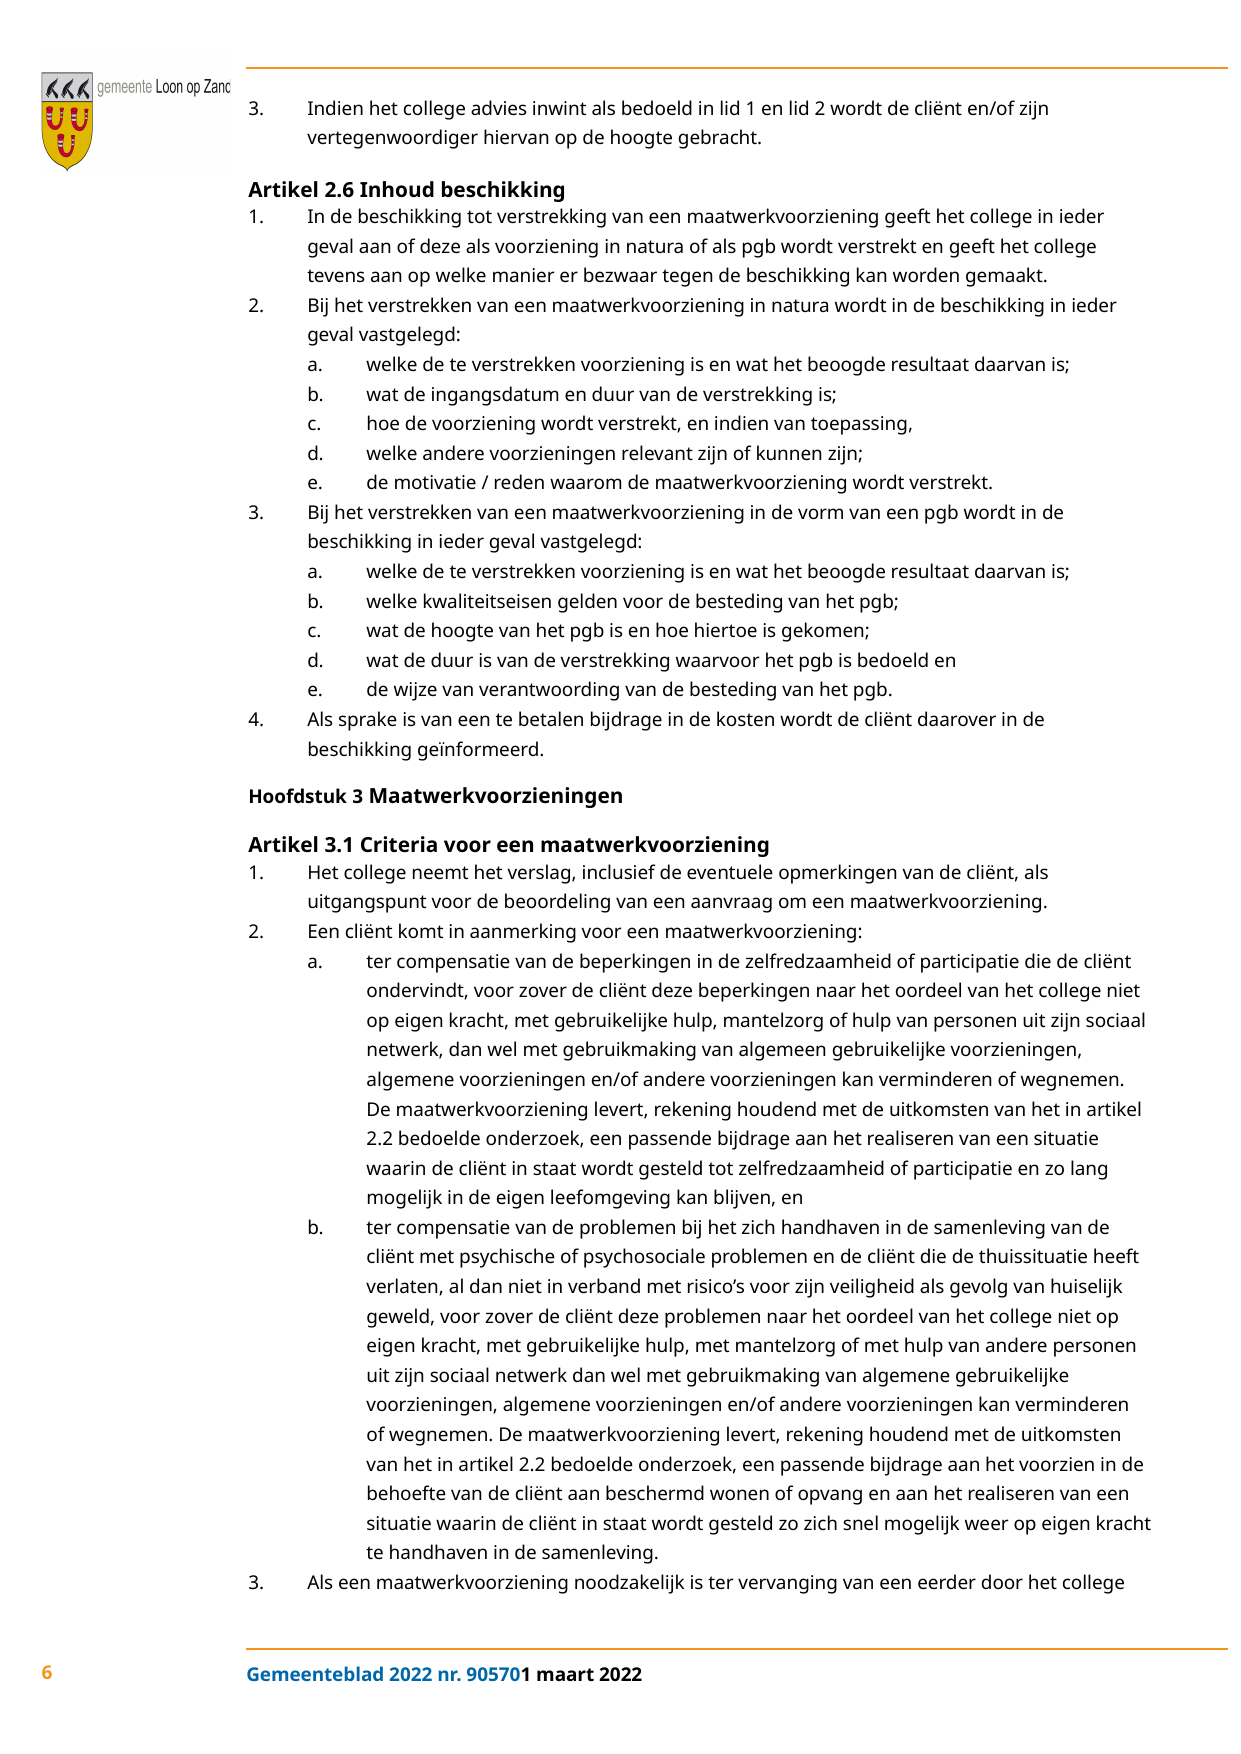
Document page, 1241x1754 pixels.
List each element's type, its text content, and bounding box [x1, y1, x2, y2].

list Indien het college advies inwint als bedoeld in lid 1 en lid 2 wordt de cliënt en/of zijn vertegenwoordiger hiervan op de hoogte gebracht. [248, 95, 1152, 150]
list welke de te verstrekken voorziening is en wat het beoogde resultaat daarvan is; [307, 351, 1152, 377]
text Artikel 3.1 Criteria voor een maatwerkvoorziening [248, 831, 1152, 859]
list welke andere voorzieningen relevant zijn of kunnen zijn; [307, 440, 1152, 466]
list hoe de voorziening wordt verstrekt, en indien van toepassing, [307, 410, 1152, 436]
list Bij het verstrekken van een maatwerkvoorziening in natura wordt in de beschikking in ieder geval vastgelegd: [248, 292, 1152, 347]
list ter compensatie van de beperkingen in de zelfredzaamheid of participatie die de cliënt ondervindt, voor zover de cliënt deze beperkingen naar het oordeel van het college niet op eigen kracht, met gebruikelijke hulp, mantelzorg of hulp van personen uit zijn sociaal netwerk, dan wel met gebruikmaking van algemeen gebruikelijke voorzieningen, algemene voorzieningen en/of andere voorzieningen kan verminderen of wegnemen. De maatwerkvoorziening levert, rekening houdend met de uitkomsten van het in artikel 2.2 bedoelde onderzoek, een passende bijdrage aan het realiseren van een situatie waarin de cliënt in staat wordt gesteld tot zelfredzaamheid of participatie en zo lang mogelijk in de eigen leefomgeving kan blijven, en [307, 948, 1152, 1210]
list Een cliënt komt in aanmerking voor een maatwerkvoorziening: [248, 918, 1152, 944]
text Artikel 2.6 Inhoud beschikking [248, 175, 1152, 203]
list Als sprake is van een te betalen bijdrage in de kosten wordt de cliënt daarover in de beschikking geïnformeerd. [248, 706, 1152, 761]
list In de beschikking tot verstrekking van een maatwerkvoorziening geeft het college in ieder geval aan of deze als voorziening in natura of als pgb wordt verstrekt en geeft het college tevens aan op welke manier er bezwaar tegen de beschikking kan worden gemaakt. [248, 203, 1152, 288]
list Het college neemt het verslag, inclusief de eventuele opmerkingen van de cliënt, als uitgangspunt voor de beoordeling van een aanvraag om een maatwerkvoorziening. [248, 859, 1152, 914]
list ter compensatie van de problemen bij het zich handhaven in de samenleving van de cliënt met psychische of psychosociale problemen en de cliënt die de thuissituatie heeft verlaten, al dan niet in verband met risico’s voor zijn veiligheid als gevolg van huiselijk geweld, voor zover de cliënt deze problemen naar het oordeel van het college niet op eigen kracht, met gebruikelijke hulp, met mantelzorg of met hulp van andere personen uit zijn sociaal netwerk dan wel met gebruikmaking van algemene gebruikelijke voorzieningen, algemene voorzieningen en/of andere voorzieningen kan verminderen of wegnemen. De maatwerkvoorziening levert, rekening houdend met de uitkomsten van het in artikel 2.2 bedoelde onderzoek, een passende bijdrage aan het voorzien in de behoefte van de cliënt aan beschermd wonen of opvang en aan het realiseren van een situatie waarin de cliënt in staat wordt gesteld zo zich snel mogelijk weer op eigen kracht te handhaven in de samenleving. [307, 1214, 1152, 1565]
list welke de te verstrekken voorziening is en wat het beoogde resultaat daarvan is; [307, 558, 1152, 584]
list Bij het verstrekken van een maatwerkvoorziening in de vorm van een pgb wordt in de beschikking in ieder geval vastgelegd: [248, 499, 1152, 554]
list wat de hoogte van het pgb is en hoe hiertoe is gekomen; [307, 617, 1152, 643]
list de motivatie / reden waarom de maatwerkvoorziening wordt verstrekt. [307, 469, 1152, 495]
list de wijze van verantwoording van de besteding van het pgb. [307, 677, 1152, 702]
list welke kwaliteitseisen gelden voor de besteding van het pgb; [307, 588, 1152, 613]
list Als een maatwerkvoorziening noodzakelijk is ter vervanging van een eerder door het college [248, 1569, 1152, 1595]
picture [41, 47, 231, 172]
text Hoofdstuk 3 Maatwerkvoorzieningen [248, 781, 1152, 810]
list wat de ingangsdatum en duur van de verstrekking is; [307, 381, 1152, 406]
list wat de duur is van de verstrekking waarvoor het pgb is bedoeld en [307, 647, 1152, 673]
